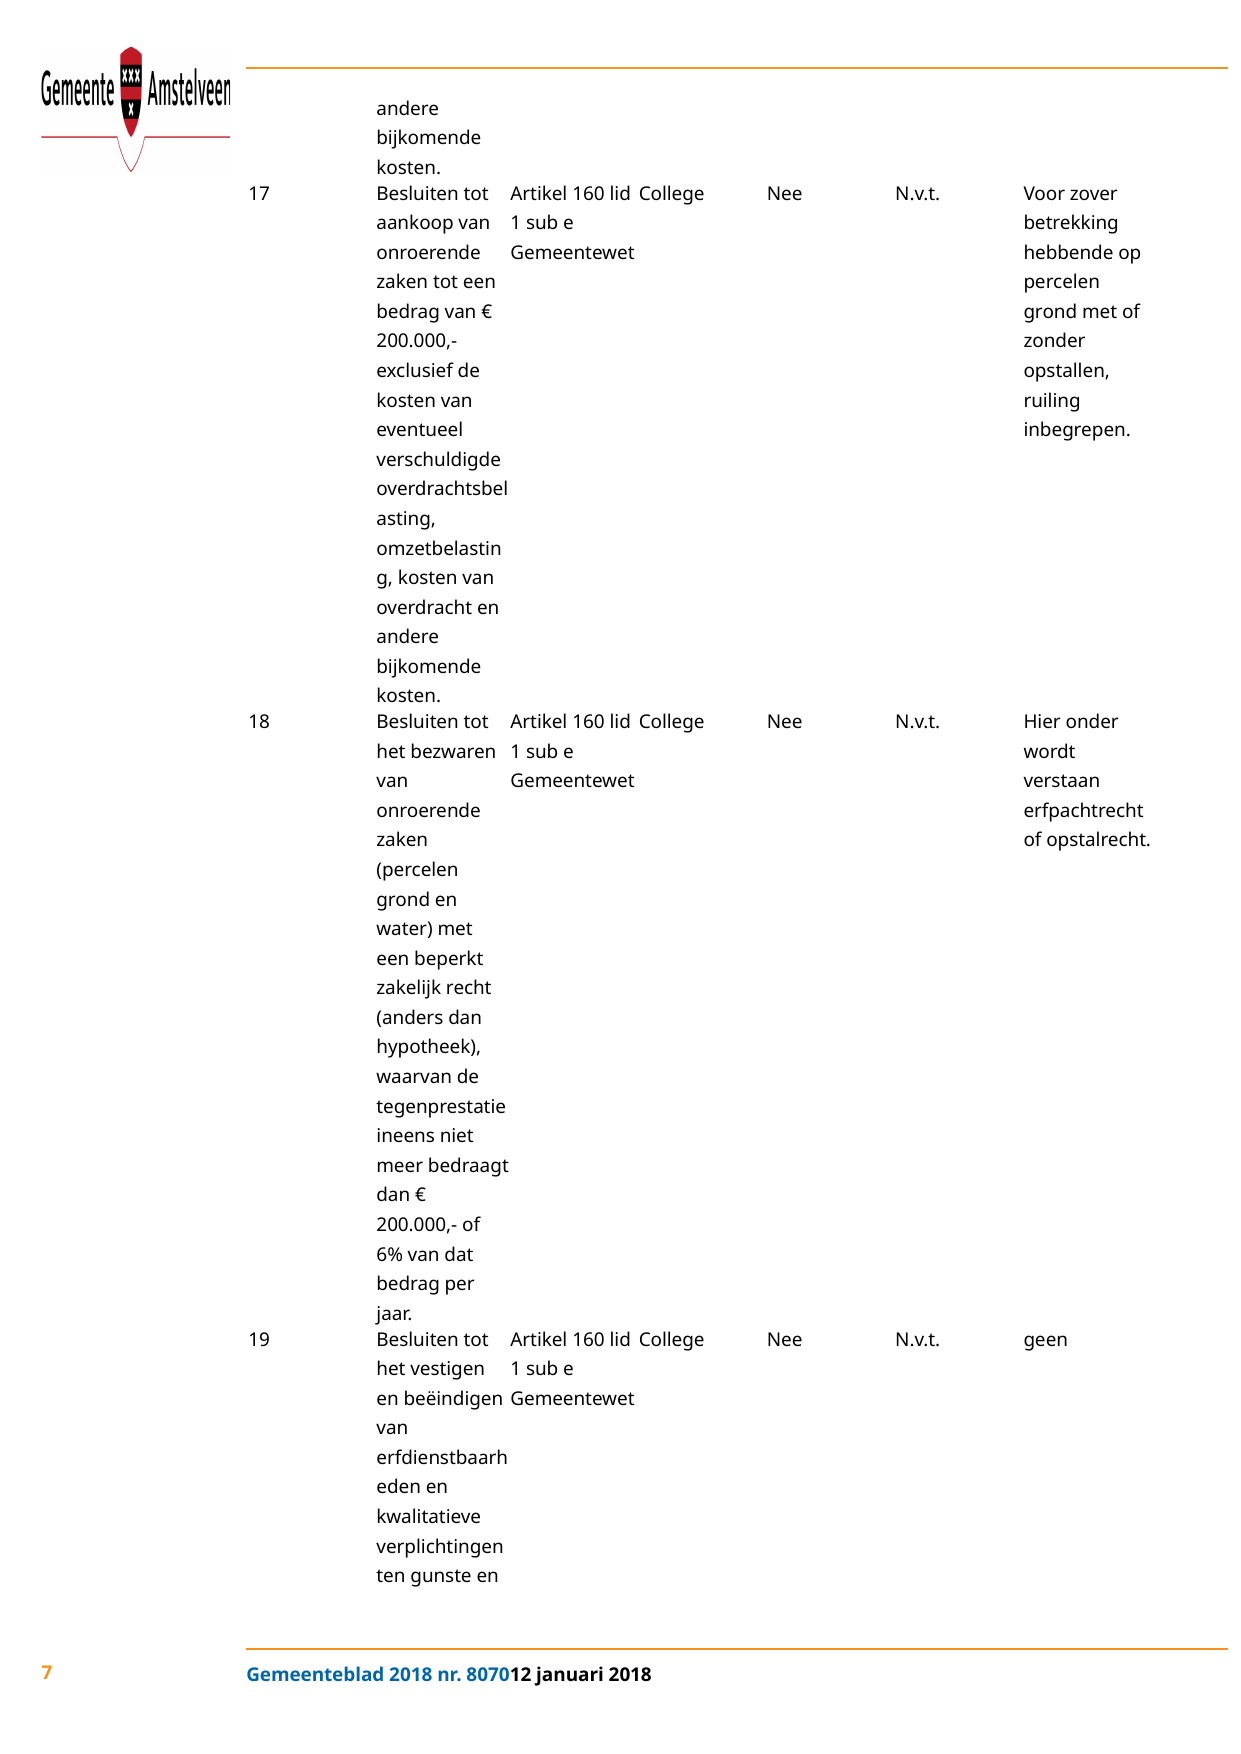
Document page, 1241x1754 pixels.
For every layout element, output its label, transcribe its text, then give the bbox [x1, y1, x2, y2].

table_cell Hier onder wordt verstaan erfpachtrecht of opstalrecht. [1023, 708, 1152, 1326]
table_cell andere bijkomende kosten. [376, 95, 510, 180]
table_cell College [639, 180, 767, 708]
table_cell Nee [767, 708, 895, 1326]
table_cell [639, 95, 767, 180]
table_cell [1023, 95, 1152, 180]
table_cell Nee [767, 180, 895, 708]
table_cell [895, 95, 1023, 180]
table_cell Nee [767, 1326, 895, 1588]
table_cell [767, 95, 895, 180]
table_cell 19 [248, 1326, 376, 1588]
table_cell geen [1023, 1326, 1152, 1588]
table_cell Besluiten tot het bezwaren van onroerende zaken (percelen grond en water) met een beperkt zakelijk recht (anders dan hypotheek), waarvan de tegenprestatie ineens niet meer bedraagt dan € 200.000,- of 6% van dat bedrag per jaar. [376, 708, 510, 1326]
table_cell Artikel 160 lid 1 sub e Gemeentewet [510, 708, 638, 1326]
table_cell College [639, 1326, 767, 1588]
table_cell College [639, 708, 767, 1326]
table_cell 17 [248, 180, 376, 708]
table_cell Voor zover betrekking hebbende op percelen grond met of zonder opstallen, ruiling inbegrepen. [1023, 180, 1152, 708]
picture [41, 47, 231, 172]
table_cell N.v.t. [895, 708, 1023, 1326]
table_cell Artikel 160 lid 1 sub e Gemeentewet [510, 180, 638, 708]
table_cell Besluiten tot het vestigen en beëindigen van erfdienstbaarheden en kwalitatieve verplichtingen ten gunste en [376, 1326, 510, 1588]
table_cell 18 [248, 708, 376, 1326]
table_cell N.v.t. [895, 1326, 1023, 1588]
table_cell Besluiten tot aankoop van onroerende zaken tot een bedrag van € 200.000,- exclusief de kosten van eventueel verschuldigde overdrachtsbelasting, omzetbelasting, kosten van overdracht en andere bijkomende kosten. [376, 180, 510, 708]
table_cell Artikel 160 lid 1 sub e Gemeentewet [510, 1326, 638, 1588]
table_cell [248, 95, 376, 180]
table_cell N.v.t. [895, 180, 1023, 708]
table_cell [510, 95, 638, 180]
